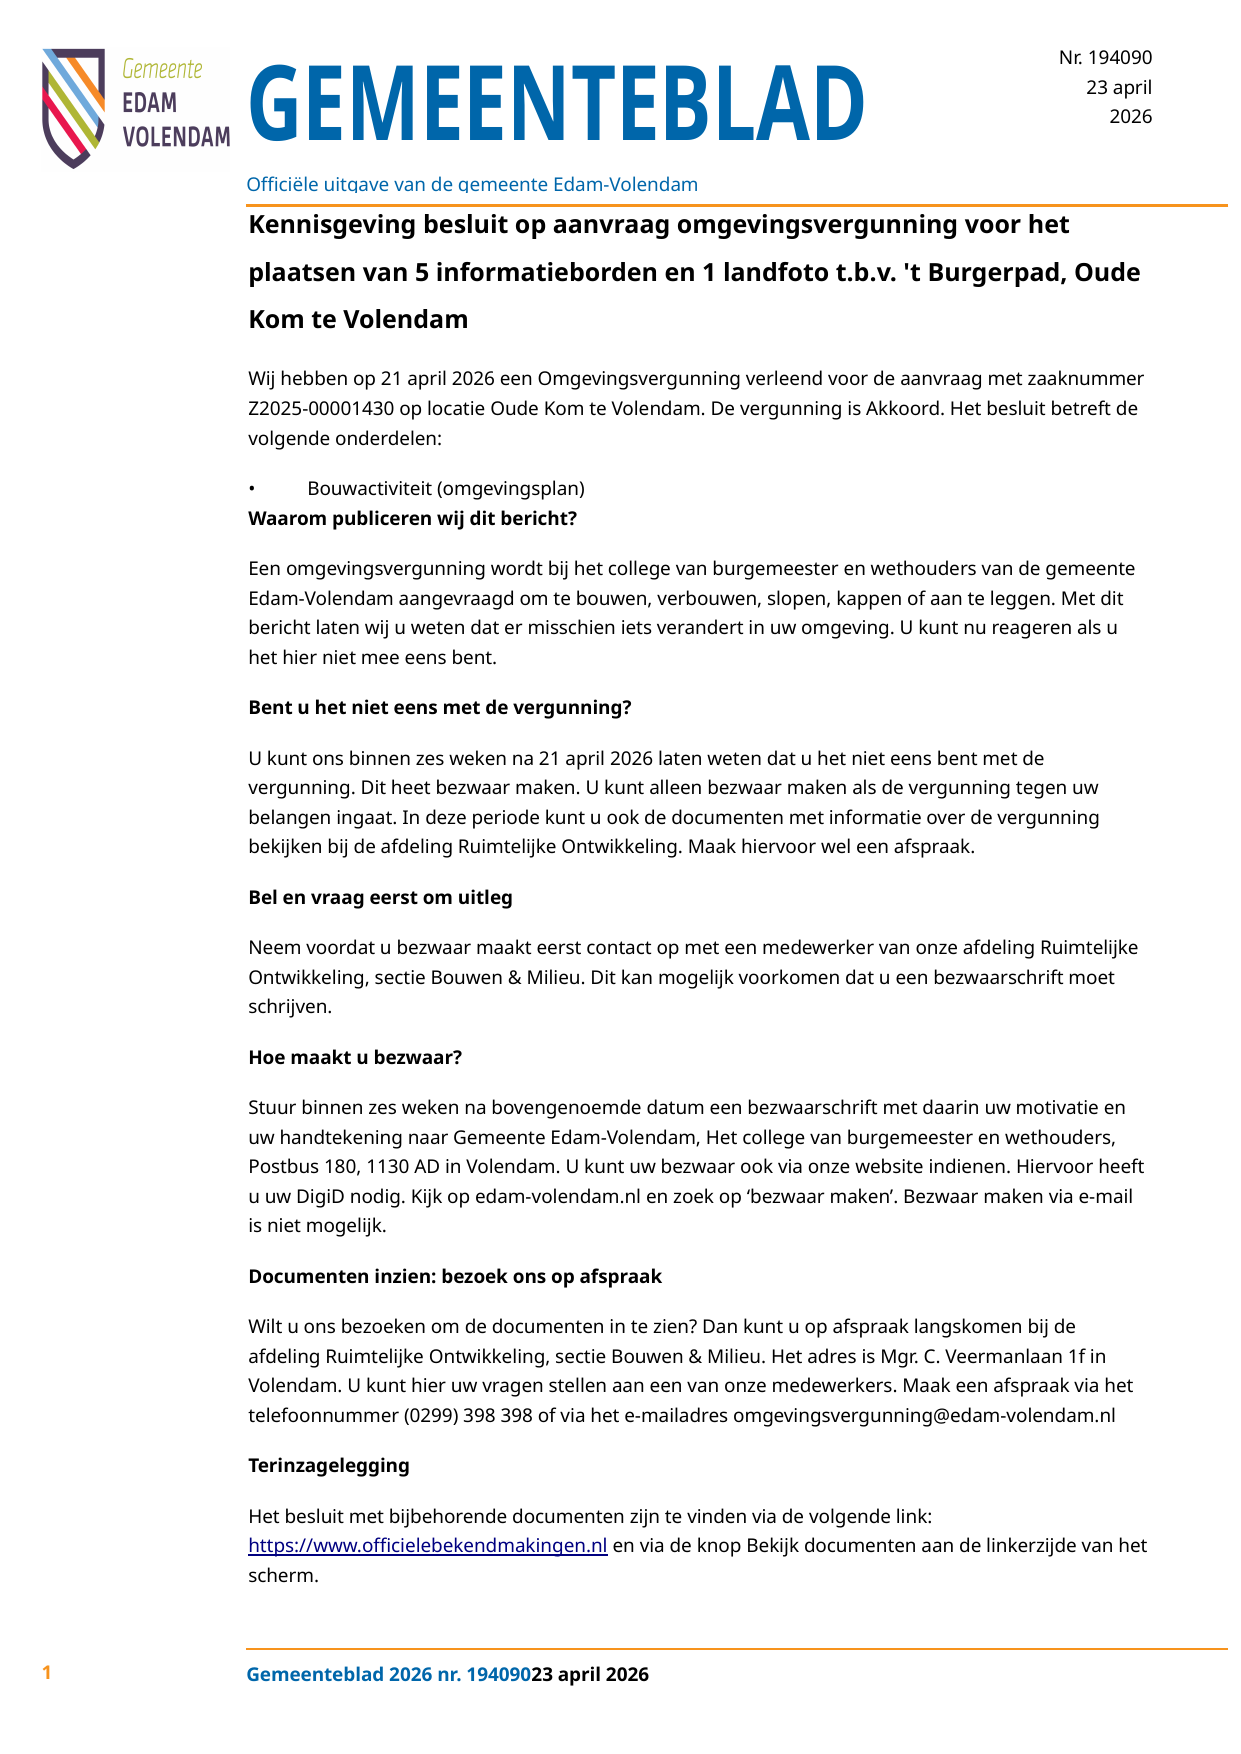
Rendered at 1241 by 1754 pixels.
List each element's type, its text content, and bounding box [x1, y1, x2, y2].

text Het besluit met bijbehorende documenten zijn te vinden via de volgende link: https://www.officielebekendmakingen.nl en via de knop Bekijk documenten aan de linkerzijde van het scherm. [248, 1503, 1152, 1588]
picture [41, 47, 231, 172]
list Bouwactiviteit (omgevingsplan) [248, 475, 1152, 501]
text Bent u het niet eens met de vergunning? [248, 694, 1152, 720]
text Bel en vraag eerst om uitleg [248, 884, 1152, 909]
text Stuur binnen zes weken na bovengenoemde datum een bezwaarschrift met daarin uw motivatie en uw handtekening naar Gemeente Edam-Volendam, Het college van burgemeester en wethouders, Postbus 180, 1130 AD in Volendam. U kunt uw bezwaar ook via onze website indienen. Hiervoor heeft u uw DigiD nodig. Kijk op edam-volendam.nl en zoek op ‘bezwaar maken’. Bezwaar maken via e-mail is niet mogelijk. [248, 1094, 1152, 1238]
text Neem voordat u bezwaar maakt eerst contact op met een medewerker van onze afdeling Ruimtelijke Ontwikkeling, sectie Bouwen & Milieu. Dit kan mogelijk voorkomen dat u een bezwaarschrift moet schrijven. [248, 934, 1152, 1019]
text Een omgevingsvergunning wordt bij het college van burgemeester en wethouders van de gemeente Edam-Volendam aangevraagd om te bouwen, verbouwen, slopen, kappen of aan te leggen. Met dit bericht laten wij u weten dat er misschien iets verandert in uw omgeving. U kunt nu reageren als u het hier niet mee eens bent. [248, 555, 1152, 669]
text Hoe maakt u bezwaar? [248, 1044, 1152, 1069]
text Wij hebben op 21 april 2026 een Omgevingsvergunning verleend voor de aanvraag met zaaknummer Z2025-00001430 op locatie Oude Kom te Volendam. De vergunning is Akkoord. Het besluit betreft de volgende onderdelen: [248, 366, 1152, 450]
text Wilt u ons bezoeken om de documenten in te zien? Dan kunt u op afspraak langskomen bij de afdeling Ruimtelijke Ontwikkeling, sectie Bouwen & Milieu. Het adres is Mgr. C. Veermanlaan 1f in Volendam. U kunt hier uw vragen stellen aan een van onze medewerkers. Maak een afspraak via het telefoonnummer (0299) 398 398 of via het e-mailadres omgevingsvergunning@edam-volendam.nl [248, 1313, 1152, 1428]
text Waarom publiceren wij dit bericht? [248, 505, 1152, 530]
text U kunt ons binnen zes weken na 21 april 2026 laten weten dat u het niet eens bent met de vergunning. Dit heet bezwaar maken. U kunt alleen bezwaar maken als de vergunning tegen uw belangen ingaat. In deze periode kunt u ook de documenten met informatie over de vergunning bekijken bij de afdeling Ruimtelijke Ontwikkeling. Maak hiervoor wel een afspraak. [248, 745, 1152, 859]
text Terinzagelegging [248, 1453, 1152, 1478]
text Kennisgeving besluit op aanvraag omgevingsvergunning voor het plaatsen van 5 informatieborden en 1 landfoto t.b.v. 't Burgerpad, Oude Kom te Volendam [248, 207, 1152, 336]
text Documenten inzien: bezoek ons op afspraak [248, 1263, 1152, 1289]
